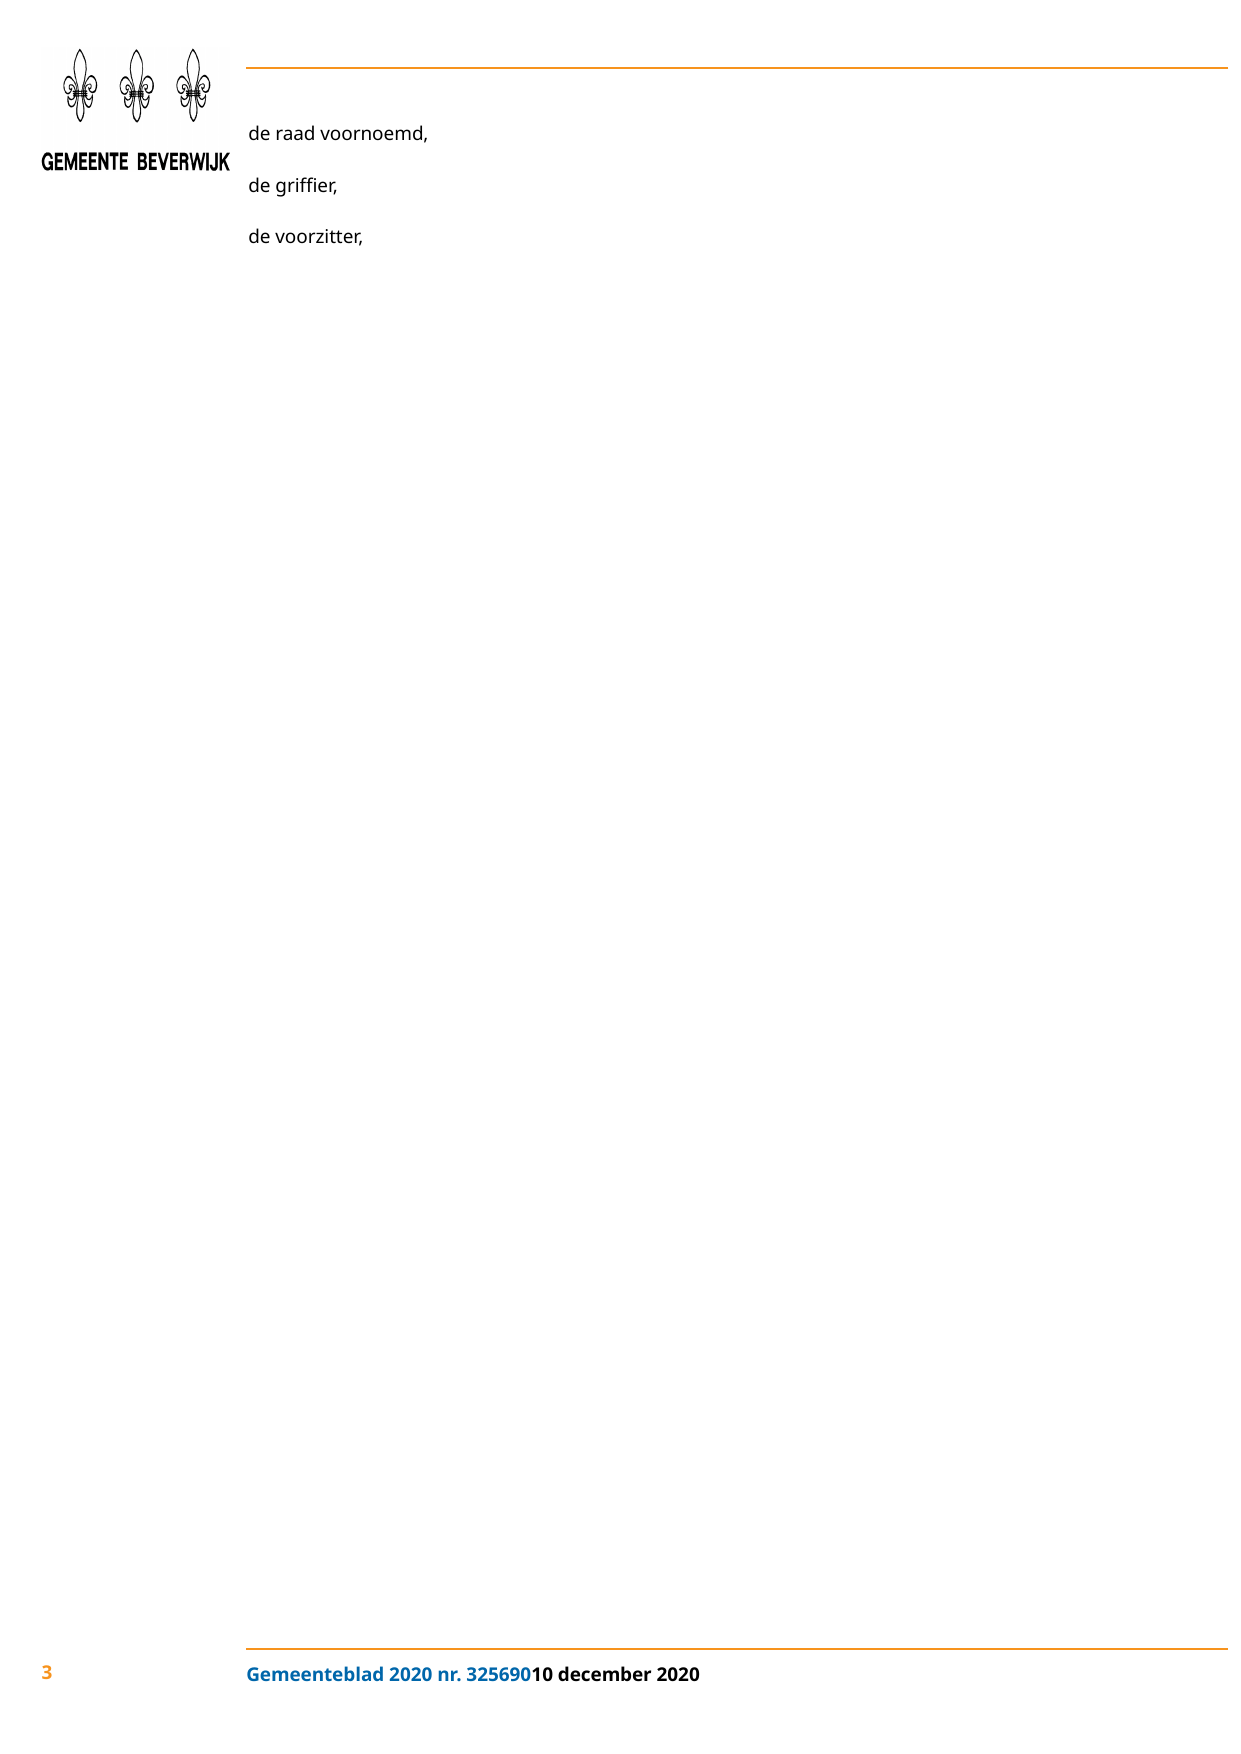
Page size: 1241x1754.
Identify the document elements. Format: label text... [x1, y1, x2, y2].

text de voorzitter, [248, 223, 1152, 249]
picture [41, 47, 231, 172]
text de griffier, [248, 172, 1152, 198]
text de raad voornoemd, [248, 121, 1152, 146]
